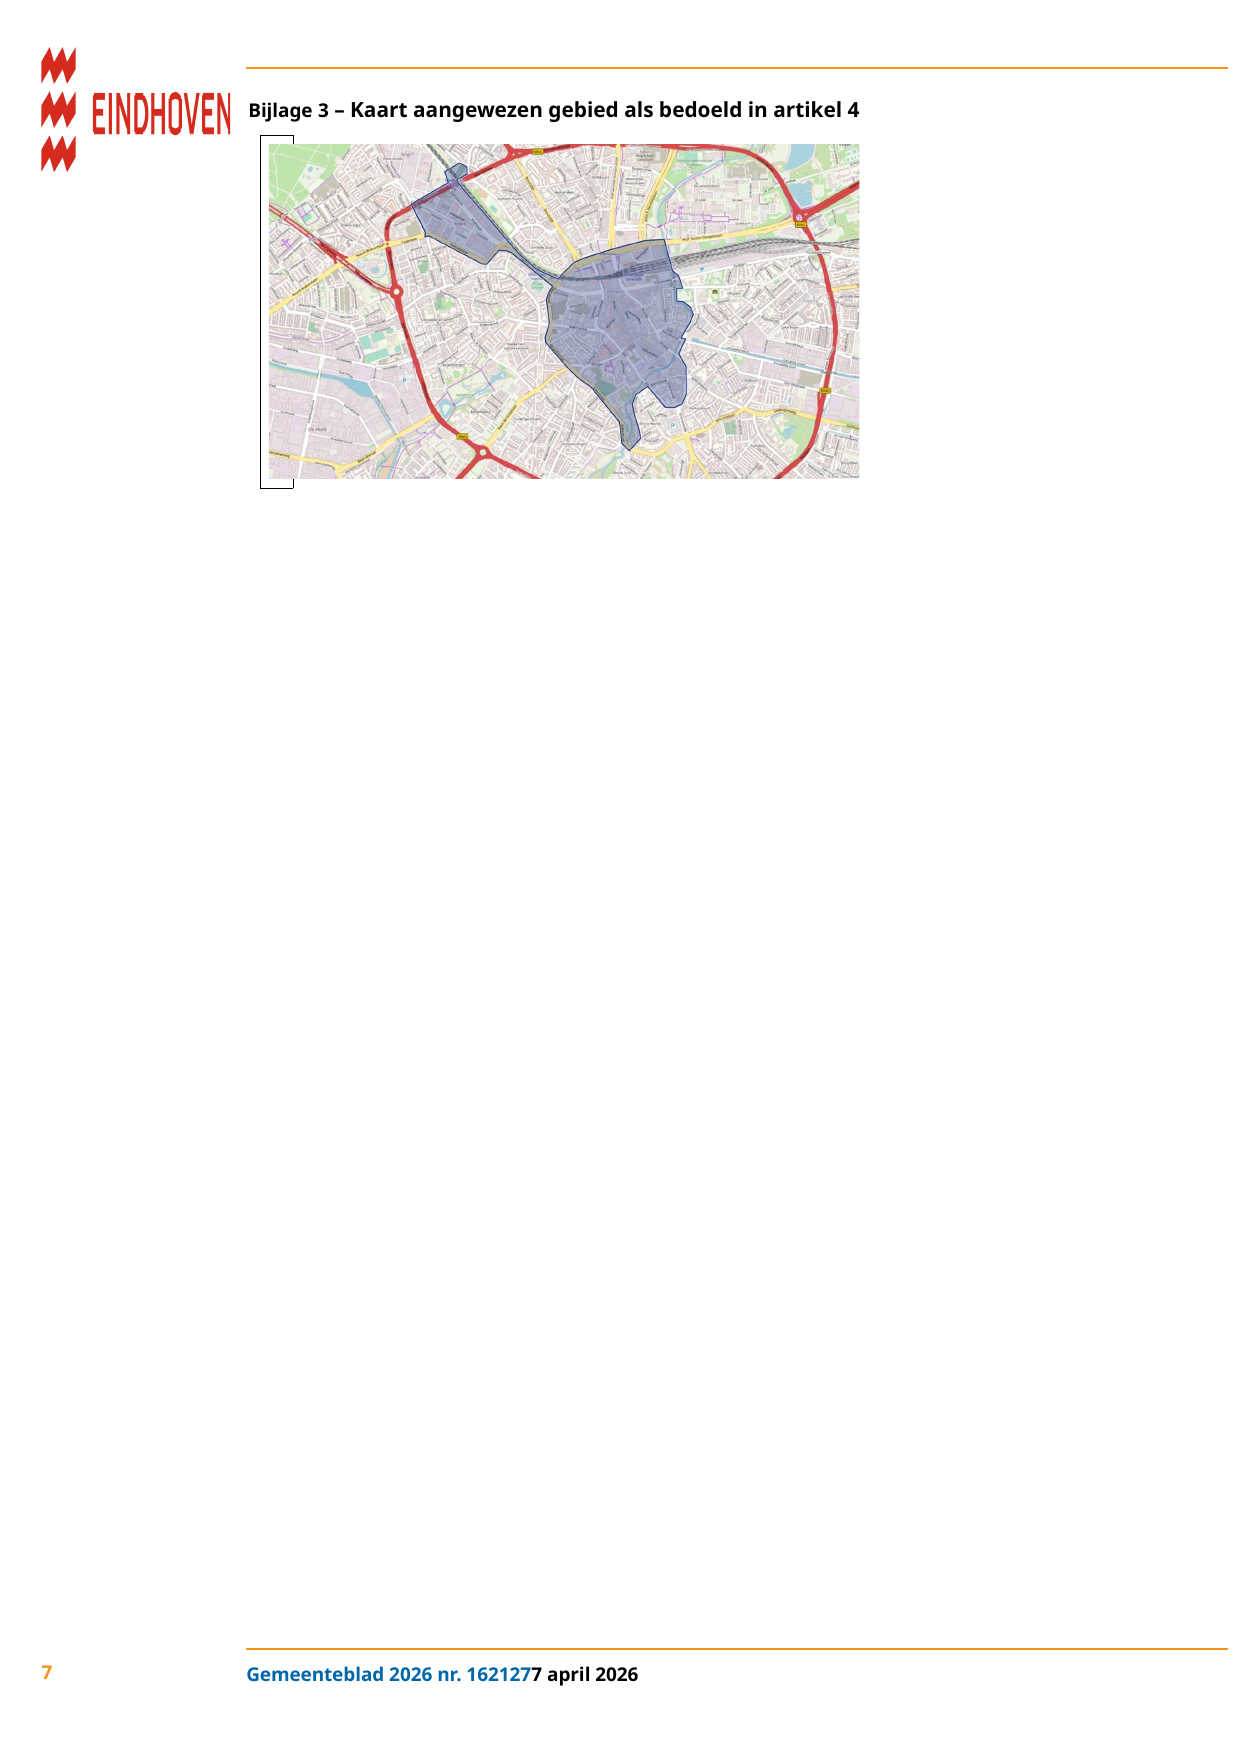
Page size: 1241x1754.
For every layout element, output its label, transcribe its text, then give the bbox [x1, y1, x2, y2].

picture [41, 47, 231, 172]
picture [268, 144, 860, 479]
text Bijlage 3 – Kaart aangewezen gebied als bedoeld in artikel 4 [248, 95, 1152, 123]
